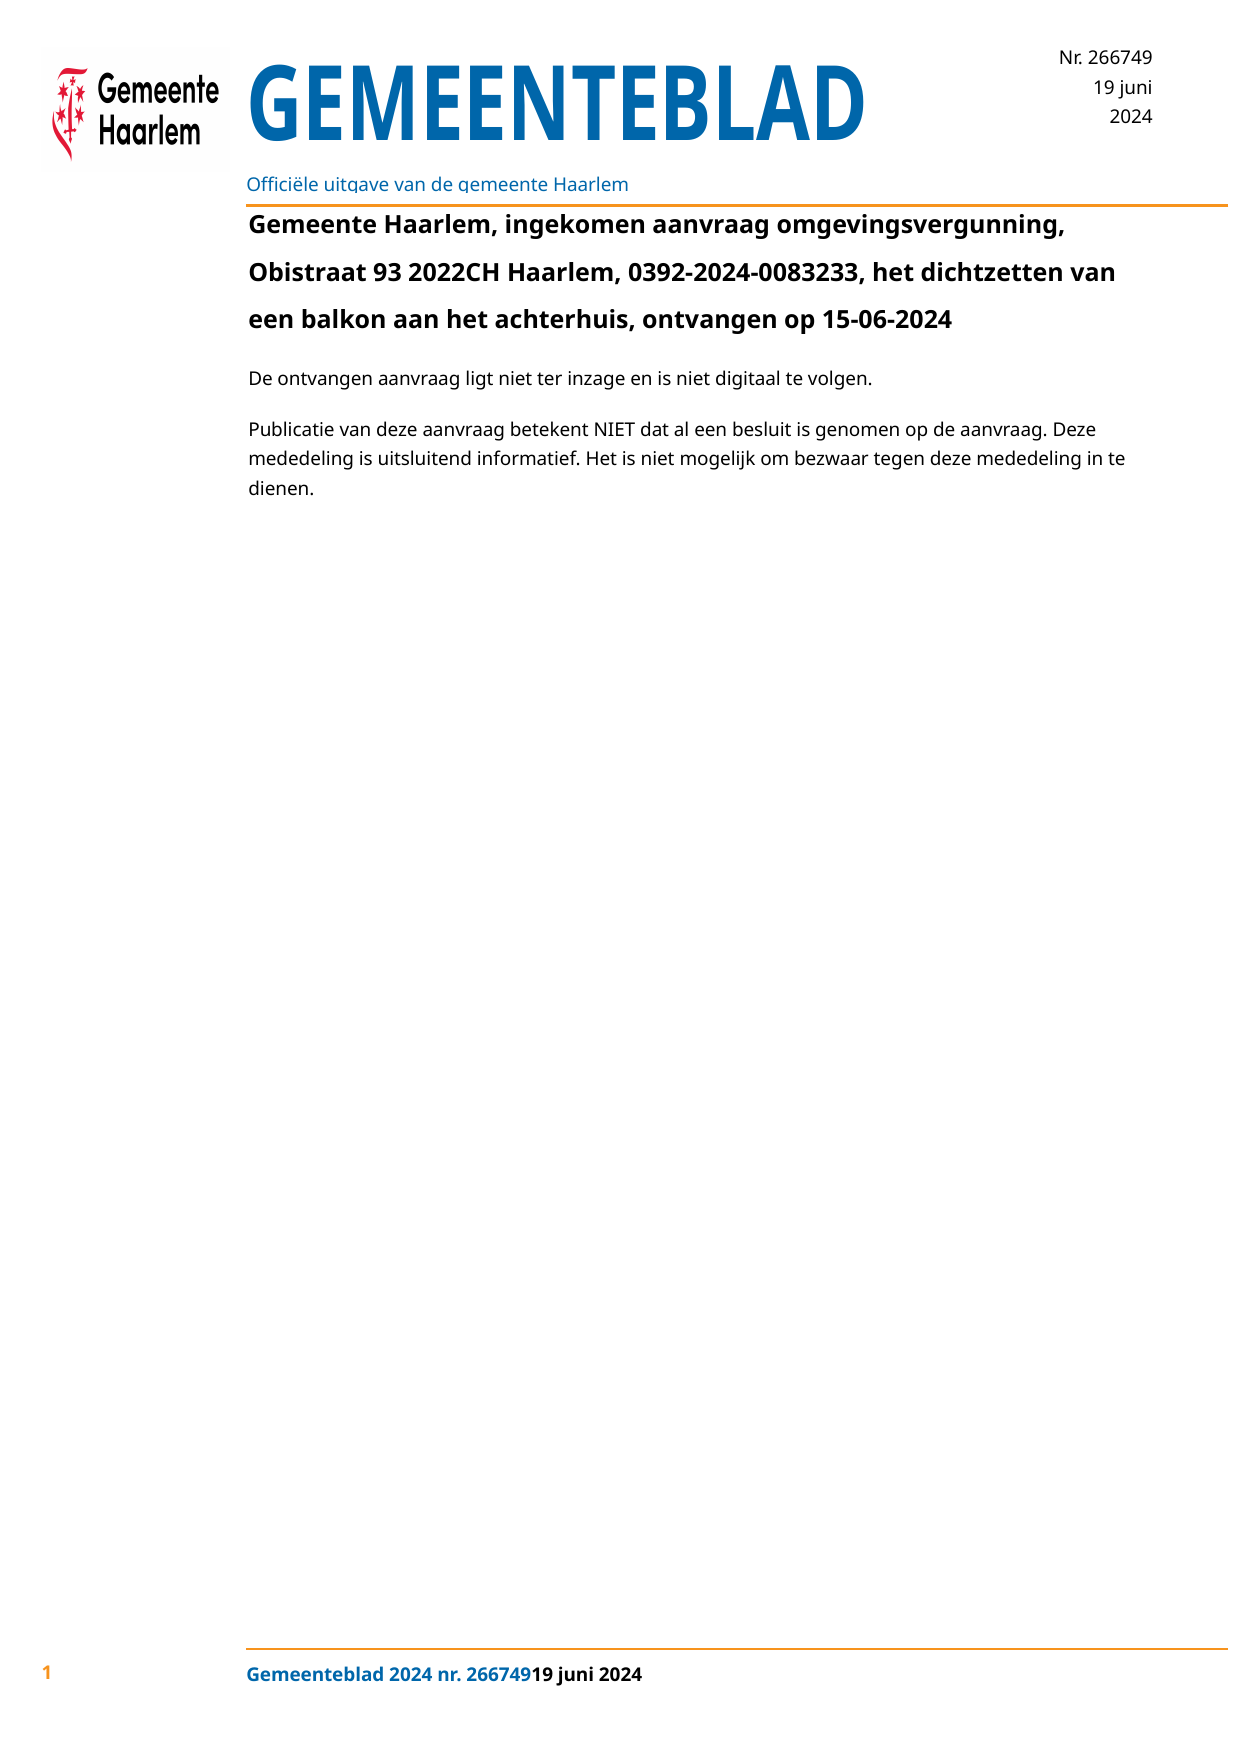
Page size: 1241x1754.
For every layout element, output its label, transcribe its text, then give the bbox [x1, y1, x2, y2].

picture [41, 47, 231, 172]
text Publicatie van deze aanvraag betekent NIET dat al een besluit is genomen op de aanvraag. Deze mededeling is uitsluitend informatief. Het is niet mogelijk om bezwaar tegen deze mededeling in te dienen. [248, 416, 1152, 501]
text Gemeente Haarlem, ingekomen aanvraag omgevingsvergunning, Obistraat 93 2022CH Haarlem, 0392-2024-0083233, het dichtzetten van een balkon aan het achterhuis, ontvangen op 15-06-2024 [248, 207, 1152, 336]
text De ontvangen aanvraag ligt niet ter inzage en is niet digitaal te volgen. [248, 366, 1152, 391]
